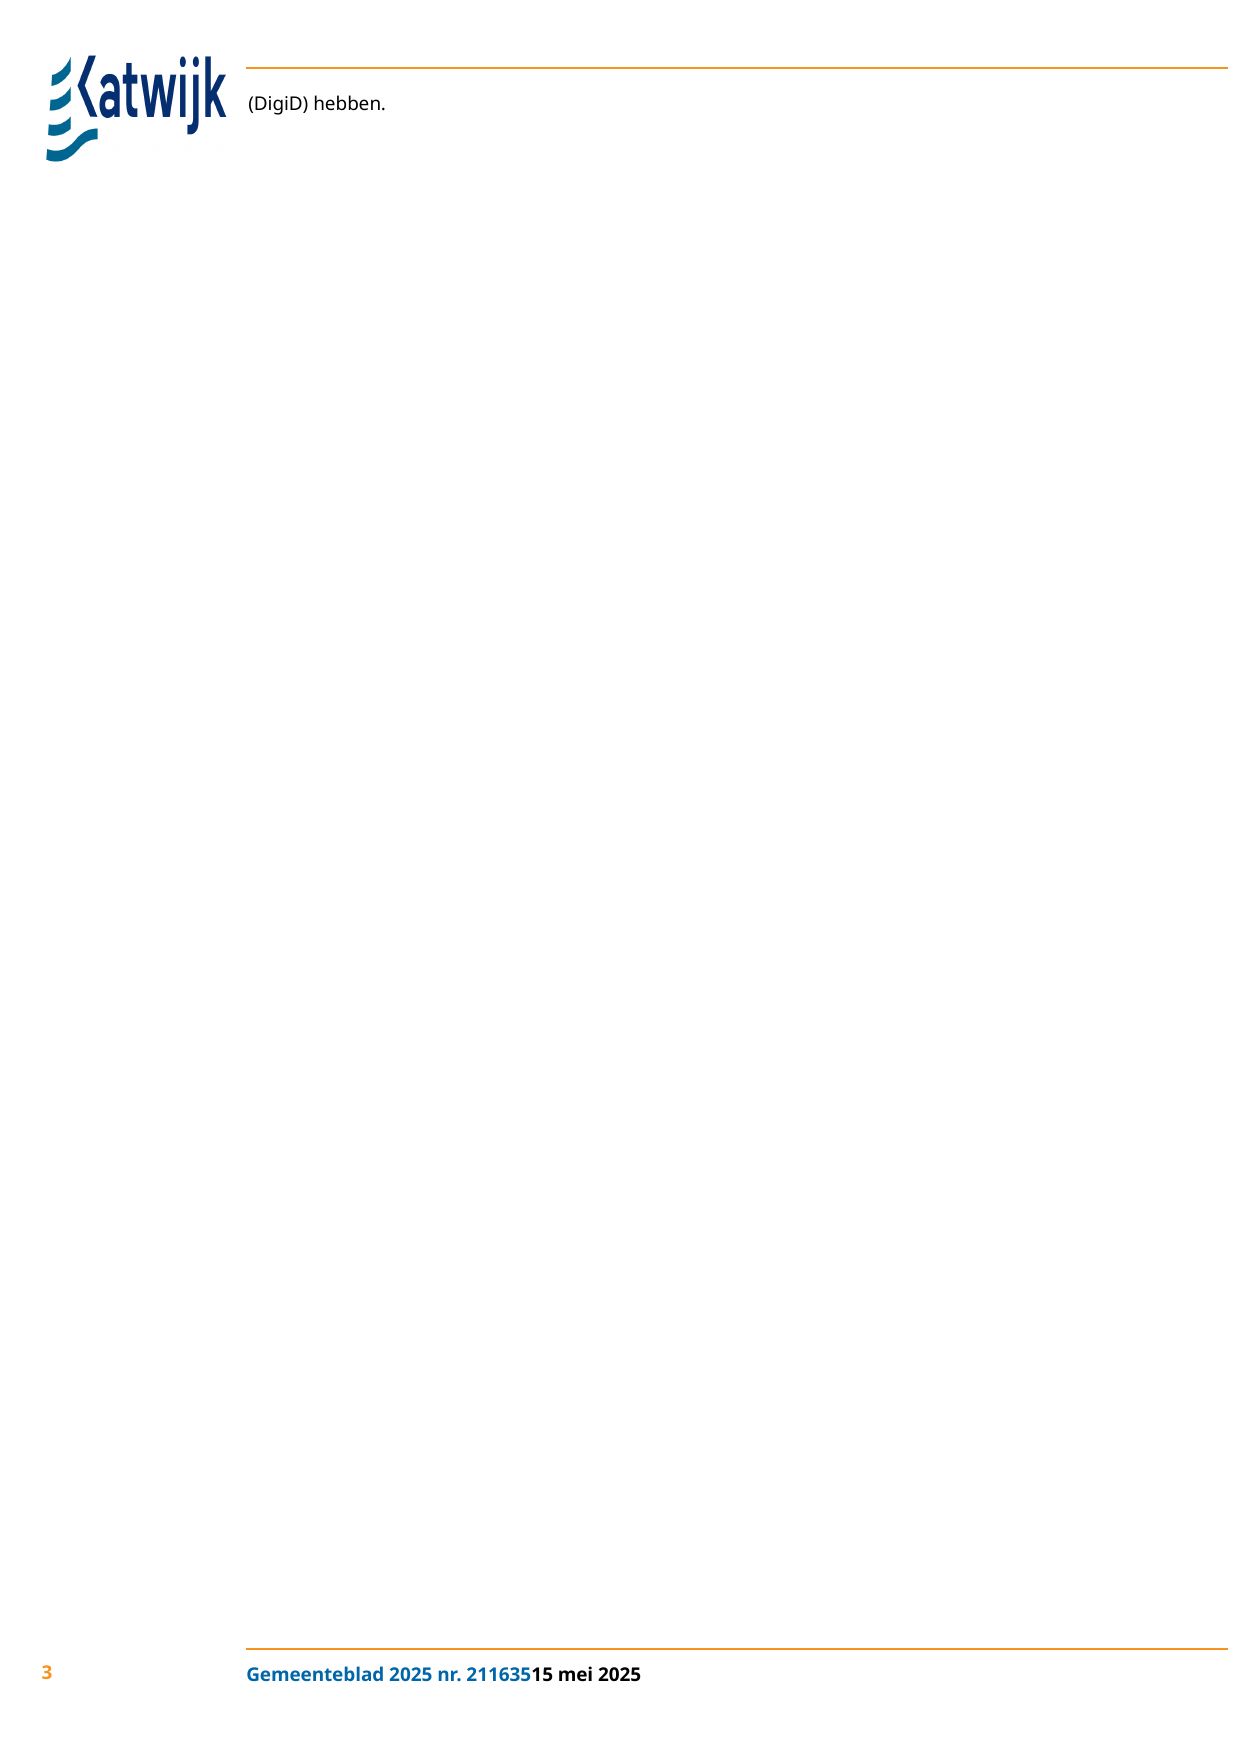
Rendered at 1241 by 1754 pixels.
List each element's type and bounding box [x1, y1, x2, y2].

picture [41, 47, 231, 172]
